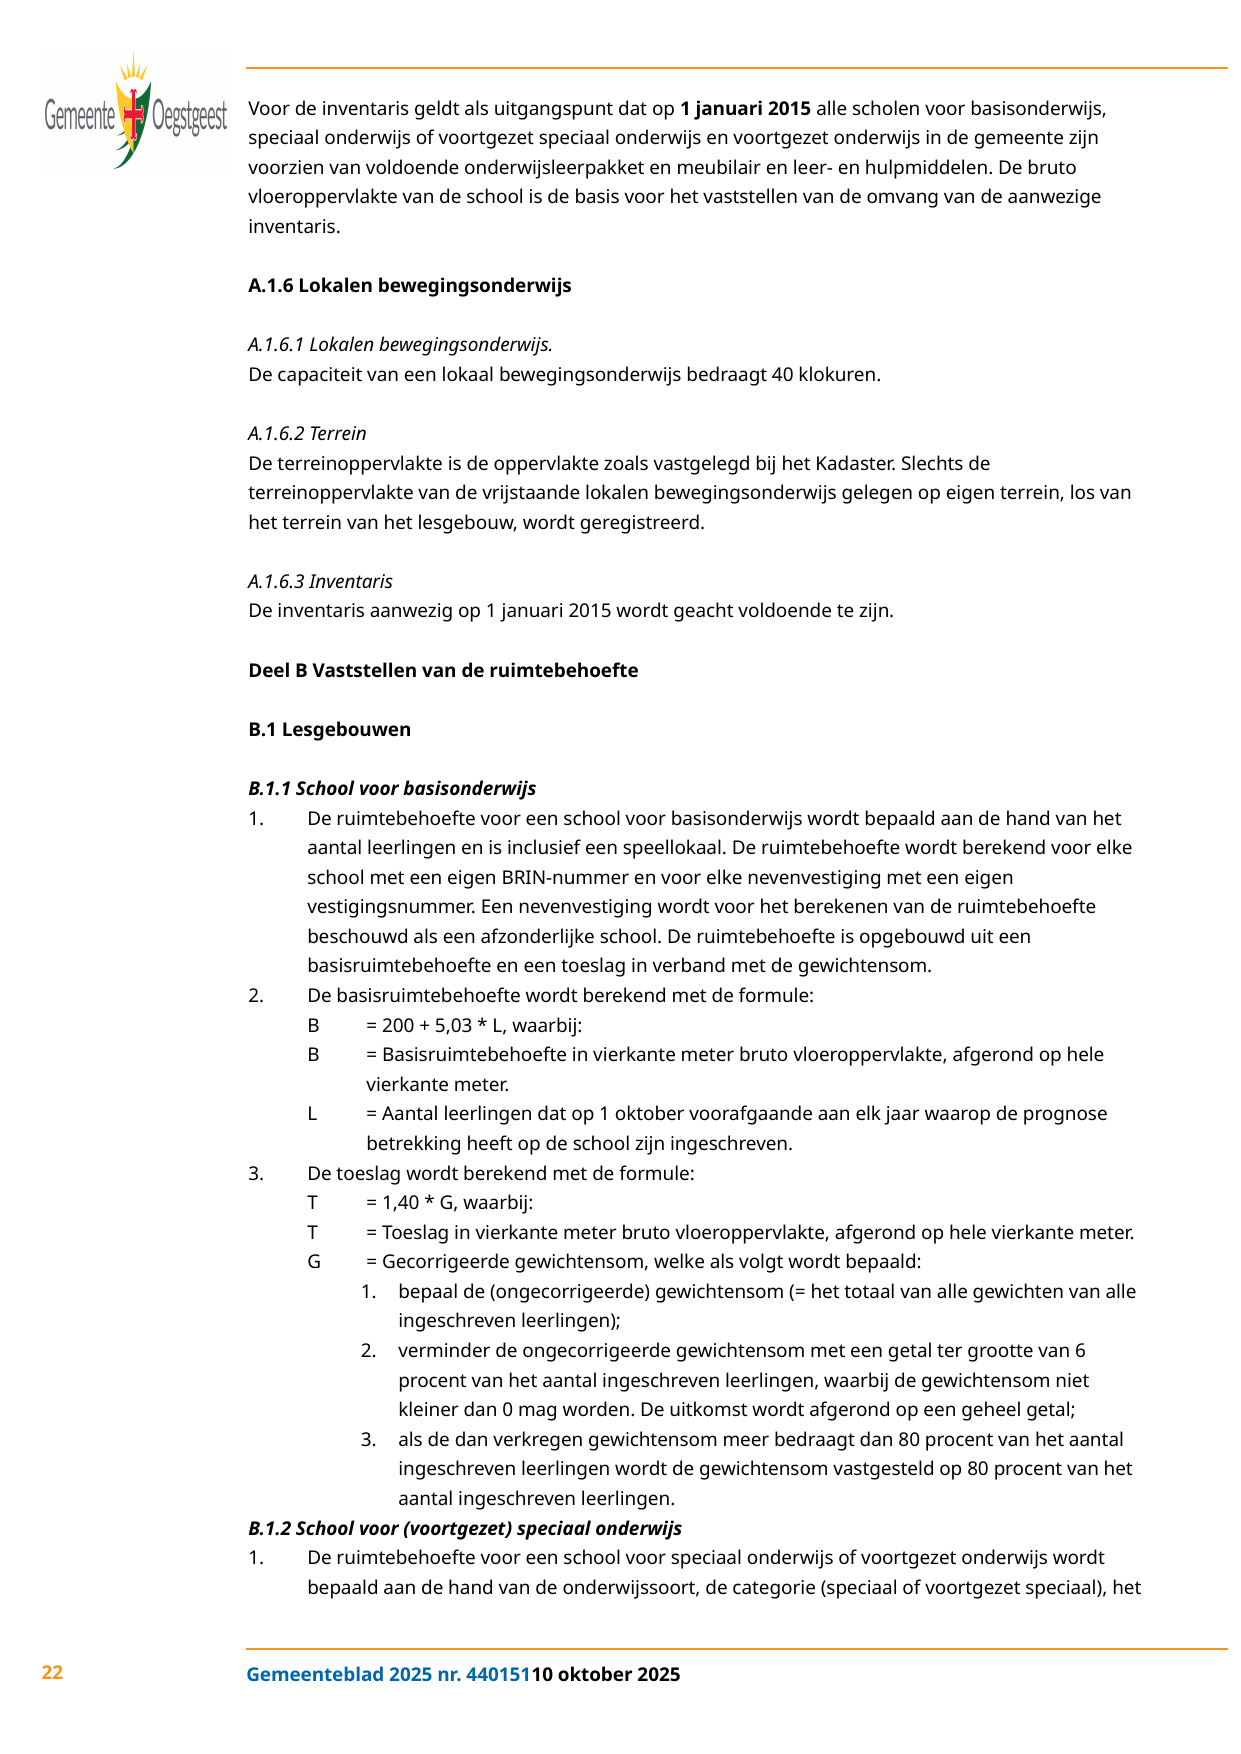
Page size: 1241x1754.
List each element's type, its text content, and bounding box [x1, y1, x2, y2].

list = Toeslag in vierkante meter bruto vloeroppervlakte, afgerond op hele vierkante meter. [307, 1219, 1152, 1245]
list = Gecorrigeerde gewichtensom, welke als volgt wordt bepaald: [307, 1248, 1152, 1274]
text Deel B Vaststellen van de ruimtebehoefte [248, 657, 1152, 683]
list verminder de ongecorrigeerde gewichtensom met een getal ter grootte van 6 procent van het aantal ingeschreven leerlingen, waarbij de gewichtensom niet kleiner dan 0 mag worden. De uitkomst wordt afgerond op een geheel getal; [361, 1337, 1152, 1422]
list bepaal de (ongecorrigeerde) gewichtensom (= het totaal van alle gewichten van alle ingeschreven leerlingen); [361, 1278, 1152, 1333]
list = Aantal leerlingen dat op 1 oktober voorafgaande aan elk jaar waarop de prognose betrekking heeft op de school zijn ingeschreven. [307, 1101, 1152, 1156]
list De ruimtebehoefte voor een school voor basisonderwijs wordt bepaald aan de hand van het aantal leerlingen en is inclusief een speellokaal. De ruimtebehoefte wordt berekend voor elke school met een eigen BRIN-nummer en voor elke nevenvestiging met een eigen vestigingsnummer. Een nevenvestiging wordt voor het berekenen van de ruimtebehoefte beschouwd als een afzonderlijke school. De ruimtebehoefte is opgebouwd uit een basisruimtebehoefte en een toeslag in verband met de gewichtensom. [248, 805, 1152, 978]
text Voor de inventaris geldt als uitgangspunt dat op 1 januari 2015 alle scholen voor basisonderwijs, speciaal onderwijs of voortgezet speciaal onderwijs en voortgezet onderwijs in de gemeente zijn voorzien van voldoende onderwijsleerpakket en meubilair en leer- en hulpmiddelen. De bruto vloeroppervlakte van de school is de basis voor het vaststellen van de omvang van de aanwezige inventaris. [248, 95, 1152, 239]
text B.1.1 School voor basisonderwijs [248, 775, 1152, 801]
text A.1.6.3 Inventaris [248, 568, 1152, 594]
list De toeslag wordt berekend met de formule: [248, 1160, 1152, 1186]
text De inventaris aanwezig op 1 januari 2015 wordt geacht voldoende te zijn. [248, 598, 1152, 623]
text De capaciteit van een lokaal bewegingsonderwijs bedraagt 40 klokuren. [248, 361, 1152, 387]
list als de dan verkregen gewichtensom meer bedraagt dan 80 procent van het aantal ingeschreven leerlingen wordt de gewichtensom vastgesteld op 80 procent van het aantal ingeschreven leerlingen. [361, 1426, 1152, 1511]
list = Basisruimtebehoefte in vierkante meter bruto vloeroppervlakte, afgerond op hele vierkante meter. [307, 1041, 1152, 1097]
list De basisruimtebehoefte wordt berekend met de formule: [248, 982, 1152, 1008]
list = 200 + 5,03 * L, waarbij: [307, 1012, 1152, 1038]
text B.1.2 School voor (voortgezet) speciaal onderwijs [248, 1515, 1152, 1541]
list De ruimtebehoefte voor een school voor speciaal onderwijs of voortgezet onderwijs wordt bepaald aan de hand van de onderwijssoort, de categorie (speciaal of voortgezet speciaal), het [248, 1544, 1152, 1600]
text A.1.6.2 Terrein [248, 420, 1152, 446]
text A.1.6.1 Lokalen bewegingsonderwijs. [248, 331, 1152, 357]
text De terreinoppervlakte is de oppervlakte zoals vastgelegd bij het Kadaster. Slechts de terreinoppervlakte van de vrijstaande lokalen bewegingsonderwijs gelegen op eigen terrein, los van het terrein van het lesgebouw, wordt geregistreerd. [248, 450, 1152, 535]
list = 1,40 * G, waarbij: [307, 1189, 1152, 1215]
picture [41, 47, 231, 172]
text B.1 Lesgebouwen [248, 716, 1152, 742]
text A.1.6 Lokalen bewegingsonderwijs [248, 272, 1152, 298]
